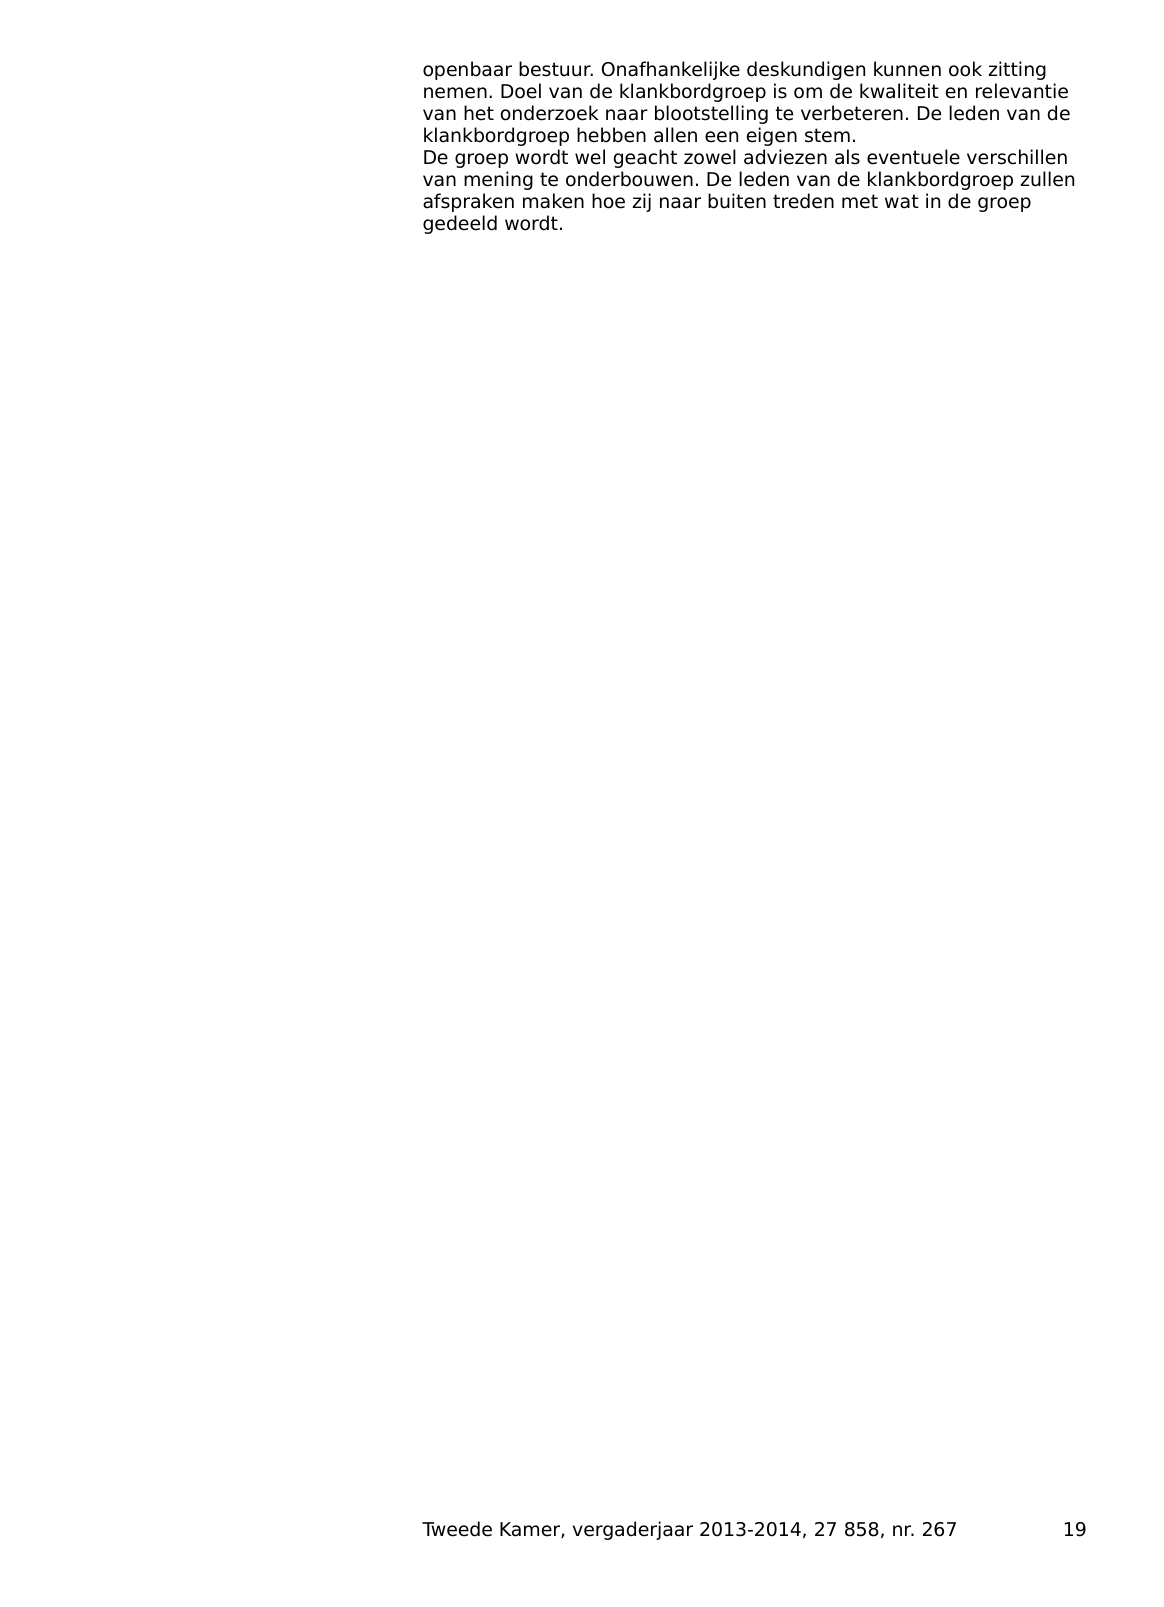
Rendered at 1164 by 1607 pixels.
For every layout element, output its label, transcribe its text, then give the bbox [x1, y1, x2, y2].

text openbaar bestuur. Onafhankelijke deskundigen kunnen ook zitting nemen. Doel van de klankbordgroep is om de kwaliteit en relevantie van het onderzoek naar blootstelling te verbeteren. De leden van de klankbordgroep hebben allen een eigen stem. [422, 59, 1087, 147]
text De groep wordt wel geacht zowel adviezen als eventuele verschillen van mening te onderbouwen. De leden van de klankbordgroep zullen afspraken maken hoe zij naar buiten treden met wat in de groep gedeeld wordt. [422, 147, 1087, 235]
